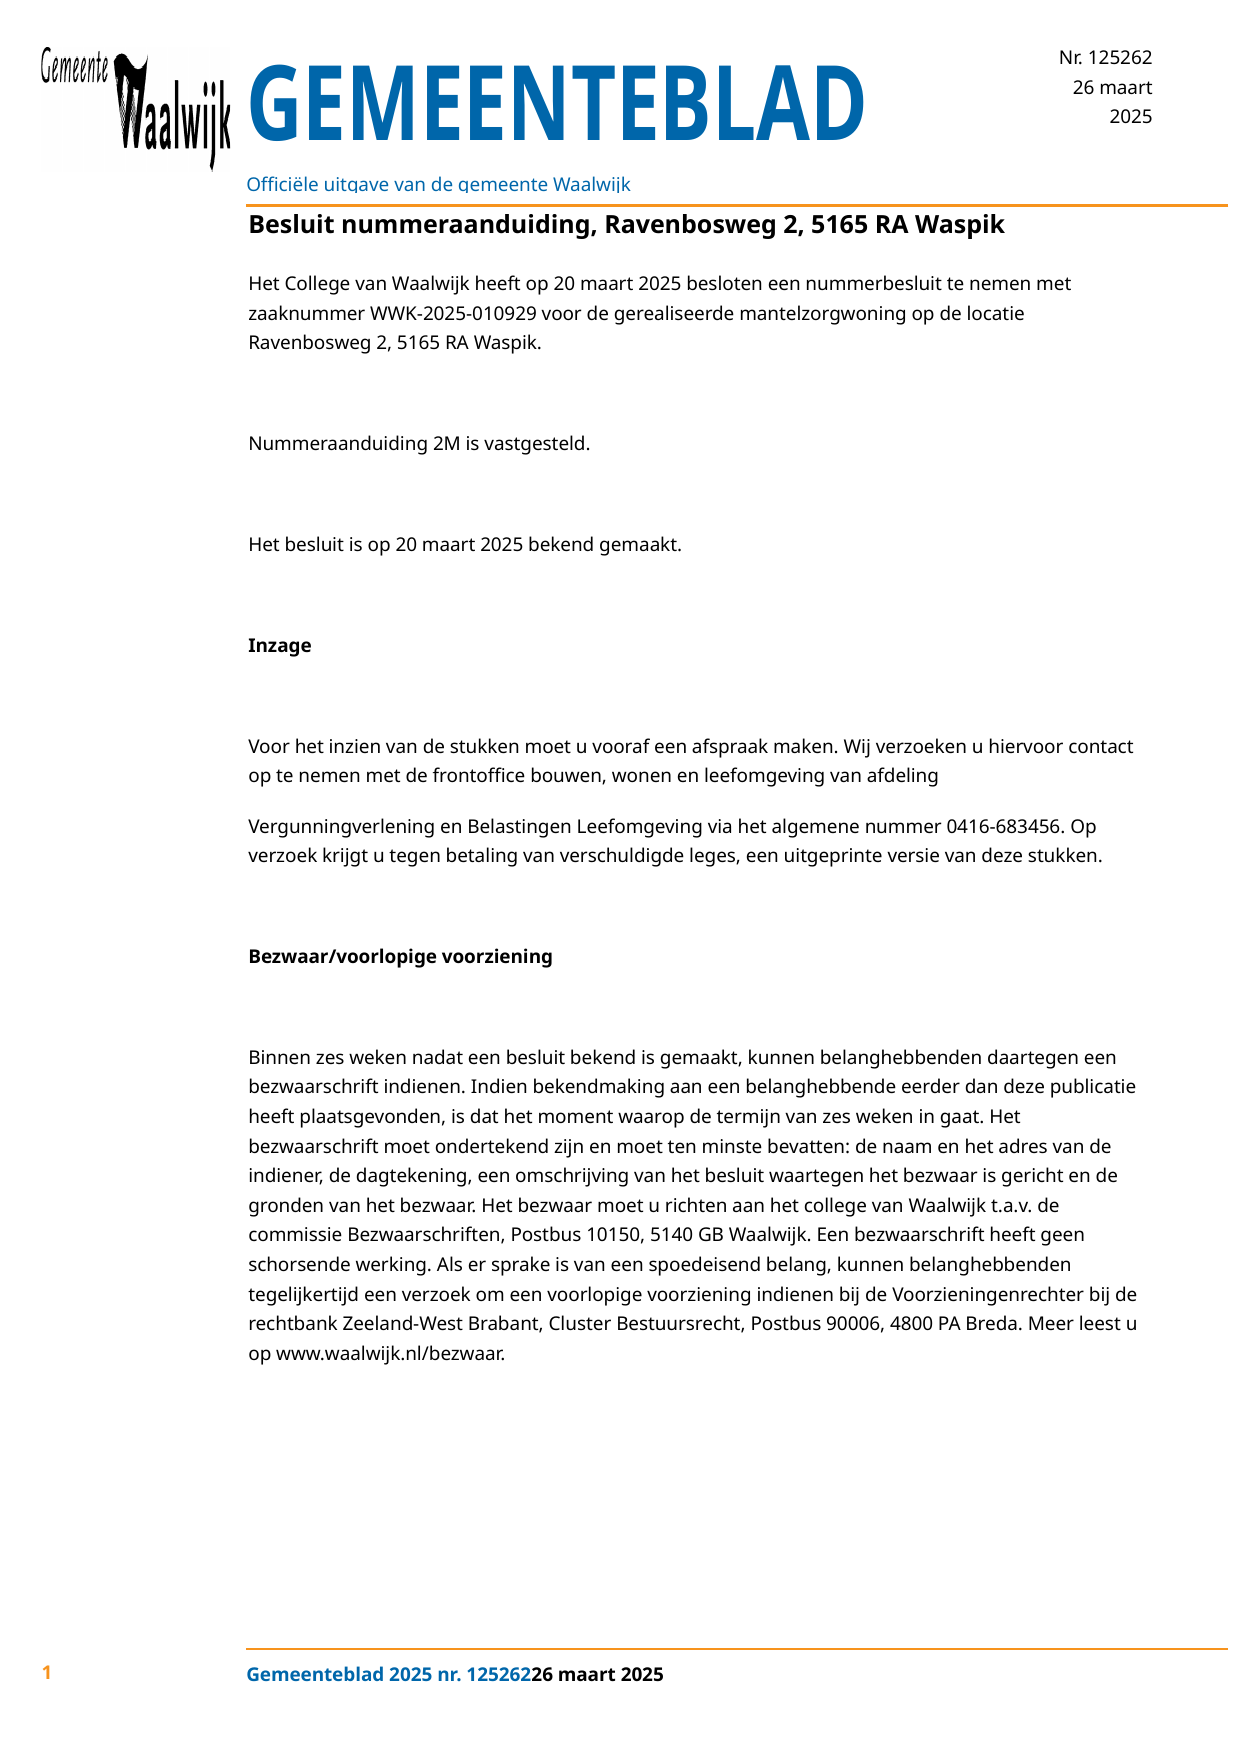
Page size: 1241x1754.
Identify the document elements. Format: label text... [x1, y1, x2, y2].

text Binnen zes weken nadat een besluit bekend is gemaakt, kunnen belanghebbenden daartegen een bezwaarschrift indienen. Indien bekendmaking aan een belanghebbende eerder dan deze publicatie heeft plaatsgevonden, is dat het moment waarop de termijn van zes weken in gaat. Het bezwaarschrift moet ondertekend zijn en moet ten minste bevatten: de naam en het adres van de indiener, de dagtekening, een omschrijving van het besluit waartegen het bezwaar is gericht en de gronden van het bezwaar. Het bezwaar moet u richten aan het college van Waalwijk t.a.v. de commissie Bezwaarschriften, Postbus 10150, 5140 GB Waalwijk. Een bezwaarschrift heeft geen schorsende werking. Als er sprake is van een spoedeisend belang, kunnen belanghebbenden tegelijkertijd een verzoek om een voorlopige voorziening indienen bij de Voorzieningenrechter bij de rechtbank Zeeland-West Brabant, Cluster Bestuursrecht, Postbus 90006, 4800 PA Breda. Meer leest u op www.waalwijk.nl/bezwaar. [248, 1044, 1152, 1366]
text Het College van Waalwijk heeft op 20 maart 2025 besloten een nummerbesluit te nemen met zaaknummer WWK-2025-010929 voor de gerealiseerde mantelzorgwoning op de locatie Ravenbosweg 2, 5165 RA Waspik. [248, 270, 1152, 355]
text Vergunningverlening en Belastingen Leefomgeving via het algemene nummer 0416-683456. Op verzoek krijgt u tegen betaling van verschuldigde leges, een uitgeprinte versie van deze stukken. [248, 813, 1152, 868]
text Voor het inzien van de stukken moet u vooraf een afspraak maken. Wij verzoeken u hiervoor contact op te nemen met de frontoffice bouwen, wonen en leefomgeving van afdeling [248, 733, 1152, 788]
text Bezwaar/voorlopige voorziening [248, 943, 1152, 969]
text Het besluit is op 20 maart 2025 bekend gemaakt. [248, 531, 1152, 557]
text Nummeraanduiding 2M is vastgesteld. [248, 430, 1152, 456]
text Besluit nummeraanduiding, Ravenbosweg 2, 5165 RA Waspik [248, 207, 1152, 241]
picture [41, 47, 231, 172]
text Inzage [248, 632, 1152, 658]
